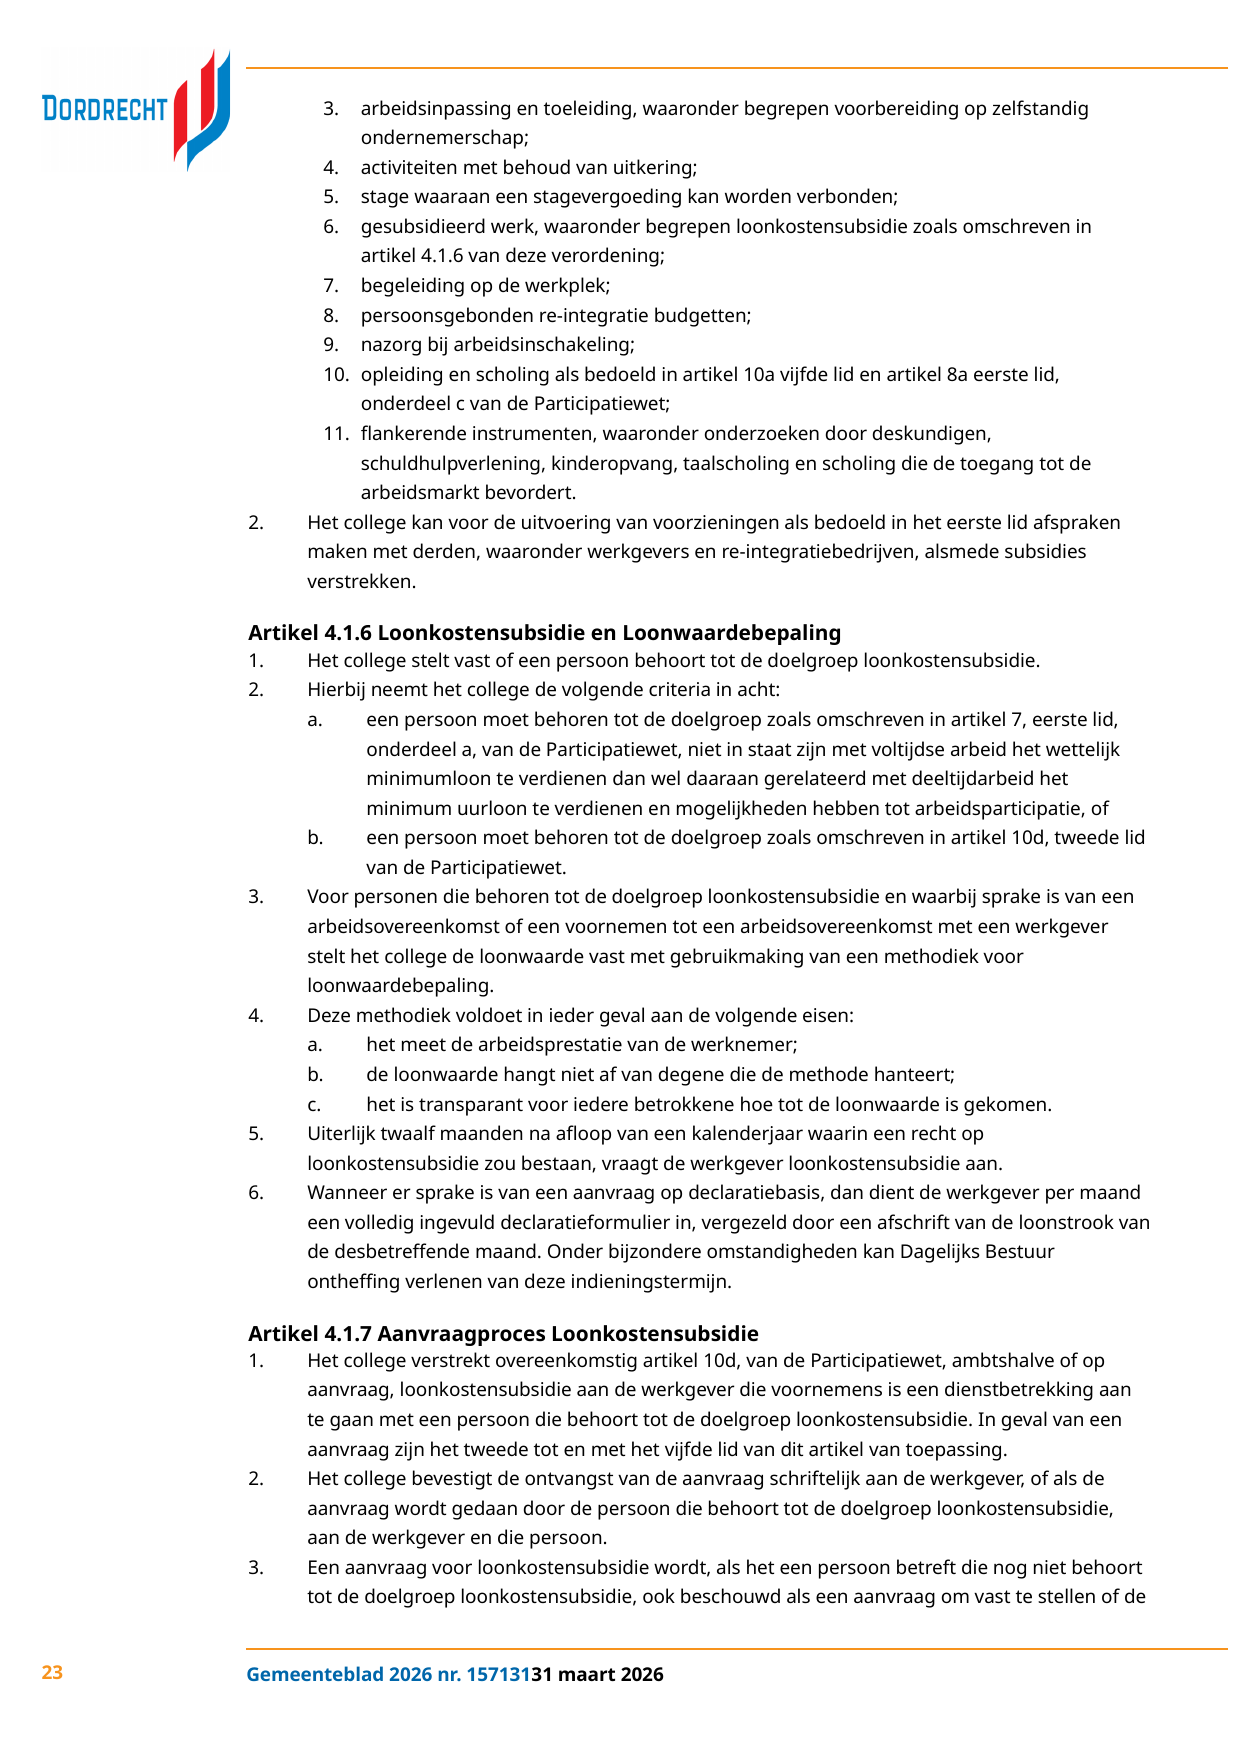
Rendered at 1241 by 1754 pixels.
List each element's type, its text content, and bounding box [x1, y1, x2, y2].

list begeleiding op de werkplek; [323, 272, 1152, 298]
list Het college bevestigt de ontvangst van de aanvraag schriftelijk aan de werkgever, of als de aanvraag wordt gedaan door de persoon die behoort tot de doelgroep loonkostensubsidie, aan de werkgever en die persoon. [248, 1465, 1152, 1550]
list opleiding en scholing als bedoeld in artikel 10a vijfde lid en artikel 8a eerste lid, onderdeel c van de Participatiewet; [323, 361, 1152, 416]
list Wanneer er sprake is van een aanvraag op declaratiebasis, dan dient de werkgever per maand een volledig ingevuld declaratieformulier in, vergezeld door een afschrift van de loonstrook van de desbetreffende maand. Onder bijzondere omstandigheden kan Dagelijks Bestuur ontheffing verlenen van deze indieningstermijn. [248, 1179, 1152, 1294]
list persoonsgebonden re-integratie budgetten; [323, 302, 1152, 328]
list een persoon moet behoren tot de doelgroep zoals omschreven in artikel 7, eerste lid, onderdeel a, van de Participatiewet, niet in staat zijn met voltijdse arbeid het wettelijk minimumloon te verdienen dan wel daaraan gerelateerd met deeltijdarbeid het minimum uurloon te verdienen en mogelijkheden hebben tot arbeidsparticipatie, of [307, 706, 1152, 821]
list de loonwaarde hangt niet af van degene die de methode hanteert; [307, 1061, 1152, 1087]
list stage waaraan een stagevergoeding kan worden verbonden; [323, 183, 1152, 209]
list gesubsidieerd werk, waaronder begrepen loonkostensubsidie zoals omschreven in artikel 4.1.6 van deze verordening; [323, 213, 1152, 268]
list Een aanvraag voor loonkostensubsidie wordt, als het een persoon betreft die nog niet behoort tot de doelgroep loonkostensubsidie, ook beschouwd als een aanvraag om vast te stellen of de [248, 1554, 1152, 1609]
list Voor personen die behoren tot de doelgroep loonkostensubsidie en waarbij sprake is van een arbeidsovereenkomst of een voornemen tot een arbeidsovereenkomst met een werkgever stelt het college de loonwaarde vast met gebruikmaking van een methodiek voor loonwaardebepaling. [248, 884, 1152, 998]
list Uiterlijk twaalf maanden na afloop van een kalenderjaar waarin een recht op loonkostensubsidie zou bestaan, vraagt de werkgever loonkostensubsidie aan. [248, 1120, 1152, 1176]
text Artikel 4.1.6 Loonkostensubsidie en Loonwaardebepaling [248, 618, 1152, 647]
list nazorg bij arbeidsinschakeling; [323, 331, 1152, 357]
list Het college stelt vast of een persoon behoort tot de doelgroep loonkostensubsidie. [248, 647, 1152, 673]
list arbeidsinpassing en toeleiding, waaronder begrepen voorbereiding op zelfstandig ondernemerschap; [323, 95, 1152, 150]
list Deze methodiek voldoet in ieder geval aan de volgende eisen: [248, 1002, 1152, 1028]
text Artikel 4.1.7 Aanvraagproces Loonkostensubsidie [248, 1319, 1152, 1347]
list activiteiten met behoud van uitkering; [323, 154, 1152, 180]
list Het college verstrekt overeenkomstig artikel 10d, van de Participatiewet, ambtshalve of op aanvraag, loonkostensubsidie aan de werkgever die voornemens is een dienstbetrekking aan te gaan met een persoon die behoort tot de doelgroep loonkostensubsidie. In geval van een aanvraag zijn het tweede tot en met het vijfde lid van dit artikel van toepassing. [248, 1347, 1152, 1462]
list een persoon moet behoren tot de doelgroep zoals omschreven in artikel 10d, tweede lid van de Participatiewet. [307, 824, 1152, 880]
list Het college kan voor de uitvoering van voorzieningen als bedoeld in het eerste lid afspraken maken met derden, waaronder werkgevers en re-integratiebedrijven, alsmede subsidies verstrekken. [248, 509, 1152, 594]
picture [41, 47, 231, 172]
list het meet de arbeidsprestatie van de werknemer; [307, 1032, 1152, 1057]
list het is transparant voor iedere betrokkene hoe tot de loonwaarde is gekomen. [307, 1091, 1152, 1116]
list flankerende instrumenten, waaronder onderzoeken door deskundigen, schuldhulpverlening, kinderopvang, taalscholing en scholing die de toegang tot de arbeidsmarkt bevordert. [323, 420, 1152, 505]
list Hierbij neemt het college de volgende criteria in acht: [248, 677, 1152, 702]
